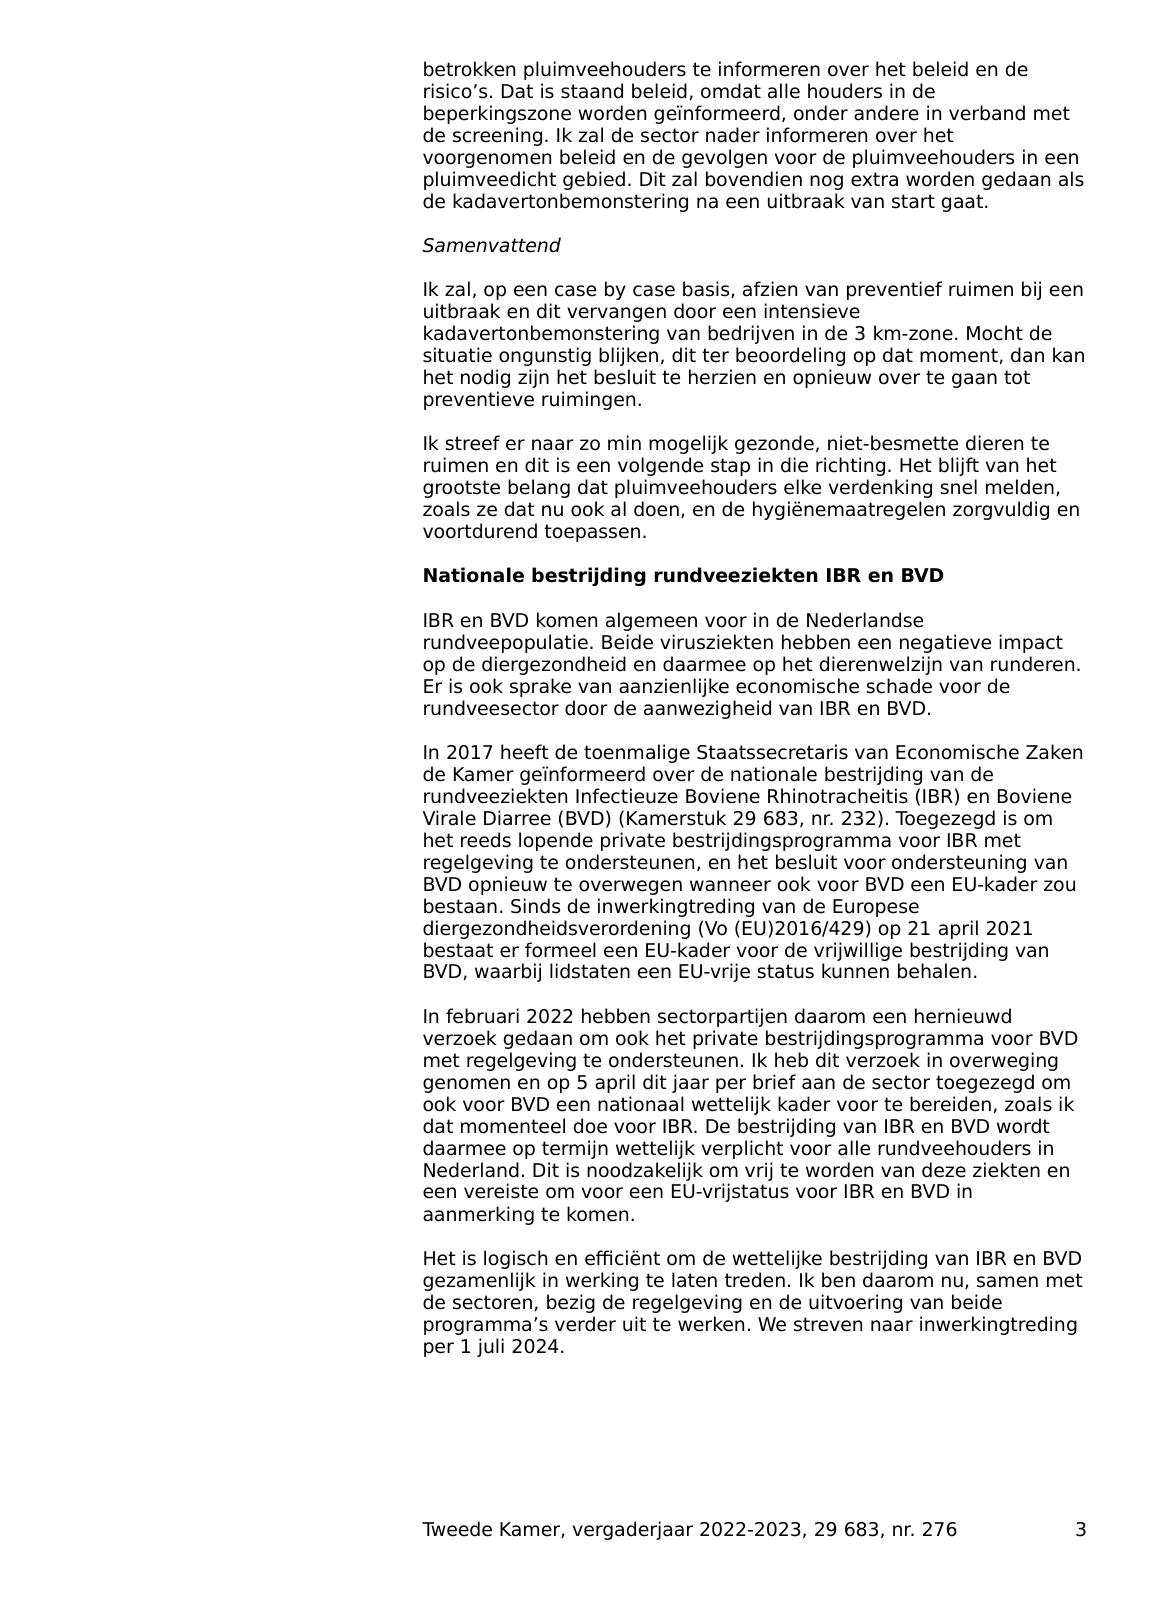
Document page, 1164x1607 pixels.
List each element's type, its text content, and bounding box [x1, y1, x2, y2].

text In februari 2022 hebben sectorpartijen daarom een hernieuwd verzoek gedaan om ook het private bestrijdingsprogramma voor BVD met regelgeving te ondersteunen. Ik heb dit verzoek in overweging genomen en op 5 april dit jaar per brief aan de sector toegezegd om ook voor BVD een nationaal wettelijk kader voor te bereiden, zoals ik dat momenteel doe voor IBR. De bestrijding van IBR en BVD wordt daarmee op termijn wettelijk verplicht voor alle rundveehouders in Nederland. Dit is noodzakelijk om vrij te worden van deze ziekten en een vereiste om voor een EU-vrijstatus voor IBR en BVD in aanmerking te komen. [422, 1006, 1087, 1225]
text Het is logisch en efficiënt om de wettelijke bestrijding van IBR en BVD gezamenlijk in werking te laten treden. Ik ben daarom nu, samen met de sectoren, bezig de regelgeving en de uitvoering van beide programma’s verder uit te werken. We streven naar inwerkingtreding per 1 juli 2024. [422, 1248, 1087, 1357]
text IBR en BVD komen algemeen voor in de Nederlandse rundveepopulatie. Beide virusziekten hebben een negatieve impact op de diergezondheid en daarmee op het dierenwelzijn van runderen. Er is ook sprake van aanzienlijke economische schade voor de rundveesector door de aanwezigheid van IBR en BVD. [422, 609, 1087, 719]
text In 2017 heeft de toenmalige Staatssecretaris van Economische Zaken de Kamer geïnformeerd over de nationale bestrijding van de rundveeziekten Infectieuze Boviene Rhinotracheitis (IBR) en Boviene Virale Diarree (BVD) (Kamerstuk 29 683, nr. 232). Toegezegd is om het reeds lopende private bestrijdingsprogramma voor IBR met regelgeving te ondersteunen, en het besluit voor ondersteuning van BVD opnieuw te overwegen wanneer ook voor BVD een EU-kader zou bestaan. Sinds de inwerkingtreding van de Europese diergezondheidsverordening (Vo (EU)2016/429) op 21 april 2021 bestaat er formeel een EU-kader voor de vrijwillige bestrijding van BVD, waarbij lidstaten een EU-vrije status kunnen behalen. [422, 742, 1087, 983]
subtitle Samenvattend [422, 235, 1087, 257]
subtitle Nationale bestrijding rundveeziekten IBR en BVD [422, 565, 1087, 587]
text betrokken pluimveehouders te informeren over het beleid en de risico’s. Dat is staand beleid, omdat alle houders in de beperkingszone worden geïnformeerd, onder andere in verband met de screening. Ik zal de sector nader informeren over het voorgenomen beleid en de gevolgen voor de pluimveehouders in een pluimveedicht gebied. Dit zal bovendien nog extra worden gedaan als de kadavertonbemonstering na een uitbraak van start gaat. [422, 59, 1087, 213]
text Ik zal, op een case by case basis, afzien van preventief ruimen bij een uitbraak en dit vervangen door een intensieve kadavertonbemonstering van bedrijven in de 3 km-zone. Mocht de situatie ongunstig blijken, dit ter beoordeling op dat moment, dan kan het nodig zijn het besluit te herzien en opnieuw over te gaan tot preventieve ruimingen. [422, 279, 1087, 411]
text Ik streef er naar zo min mogelijk gezonde, niet-besmette dieren te ruimen en dit is een volgende stap in die richting. Het blijft van het grootste belang dat pluimveehouders elke verdenking snel melden, zoals ze dat nu ook al doen, en de hygiënemaatregelen zorgvuldig en voortdurend toepassen. [422, 433, 1087, 543]
